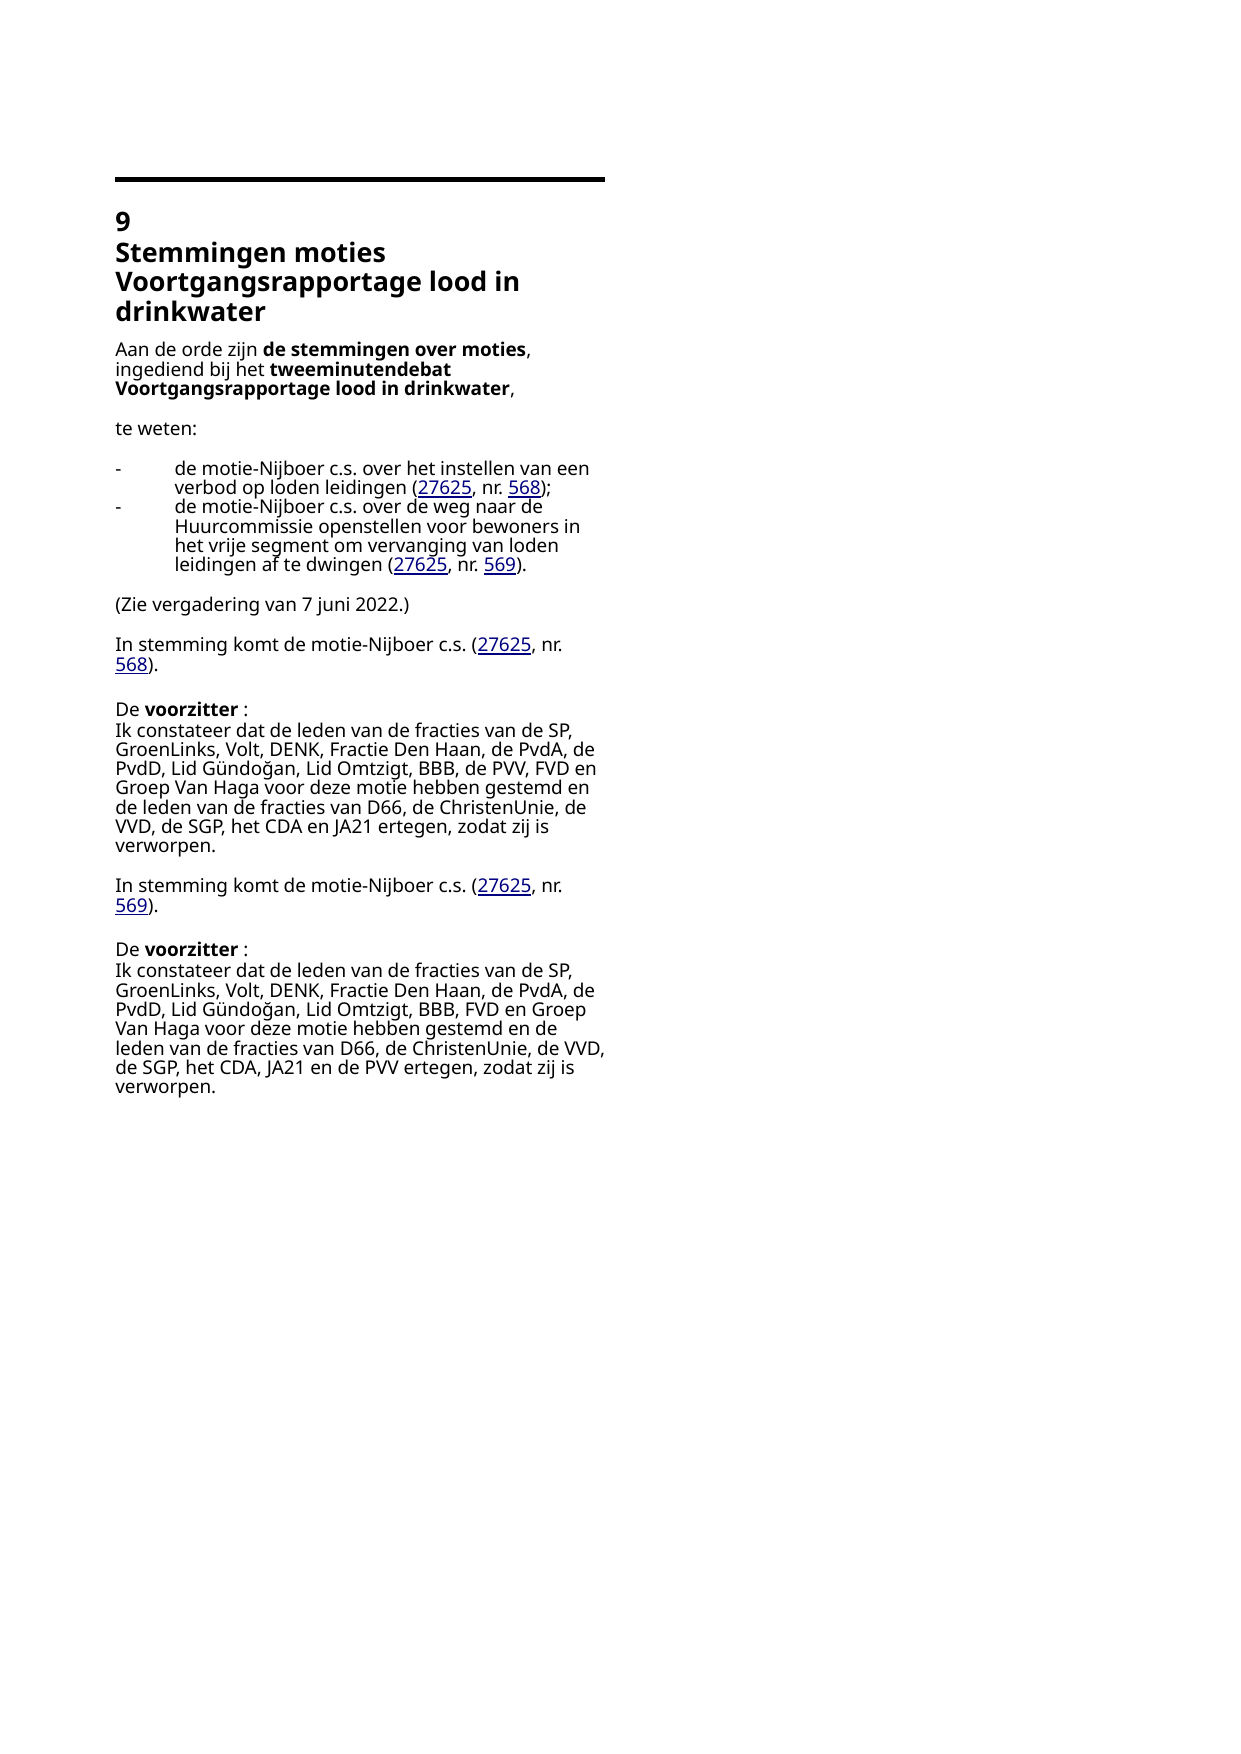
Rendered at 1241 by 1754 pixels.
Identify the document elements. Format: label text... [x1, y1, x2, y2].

text Ik constateer dat de leden van de fracties van de SP, GroenLinks, Volt, DENK, Fractie Den Haan, de PvdA, de PvdD, Lid Gündoğan, Lid Omtzigt, BBB, FVD en Groep Van Haga voor deze motie hebben gestemd en de leden van de fracties van D66, de ChristenUnie, de VVD, de SGP, het CDA, JA21 en de PVV ertegen, zodat zij is verworpen. [115, 962, 605, 1097]
text te weten: [115, 420, 605, 439]
text De voorzitter : [115, 937, 605, 962]
text (Zie vergadering van 7 juni 2022.) [115, 596, 605, 616]
list de motie-Nijboer c.s. over het instellen van een verbod op loden leidingen (27625, nr. 568); [115, 460, 605, 498]
text In stemming komt de motie-Nijboer c.s. (27625, nr. 569). [115, 877, 605, 916]
text In stemming komt de motie-Nijboer c.s. (27625, nr. 568). [115, 636, 605, 675]
text De voorzitter : [115, 696, 605, 722]
text 9 [115, 203, 605, 239]
list de motie-Nijboer c.s. over de weg naar de Huurcommissie openstellen voor bewoners in het vrije segment om vervanging van loden leidingen af te dwingen (27625, nr. 569). [115, 498, 605, 576]
text Stemmingen moties Voortgangsrapportage lood in drinkwater [115, 239, 605, 341]
text Ik constateer dat de leden van de fracties van de SP, GroenLinks, Volt, DENK, Fractie Den Haan, de PvdA, de PvdD, Lid Gündoğan, Lid Omtzigt, BBB, de PVV, FVD en Groep Van Haga voor deze motie hebben gestemd en de leden van de fracties van D66, de ChristenUnie, de VVD, de SGP, het CDA en JA21 ertegen, zodat zij is verworpen. [115, 722, 605, 856]
text Aan de orde zijn de stemmingen over moties, ingediend bij het tweeminutendebat Voortgangsrapportage lood in drinkwater, [115, 341, 605, 399]
